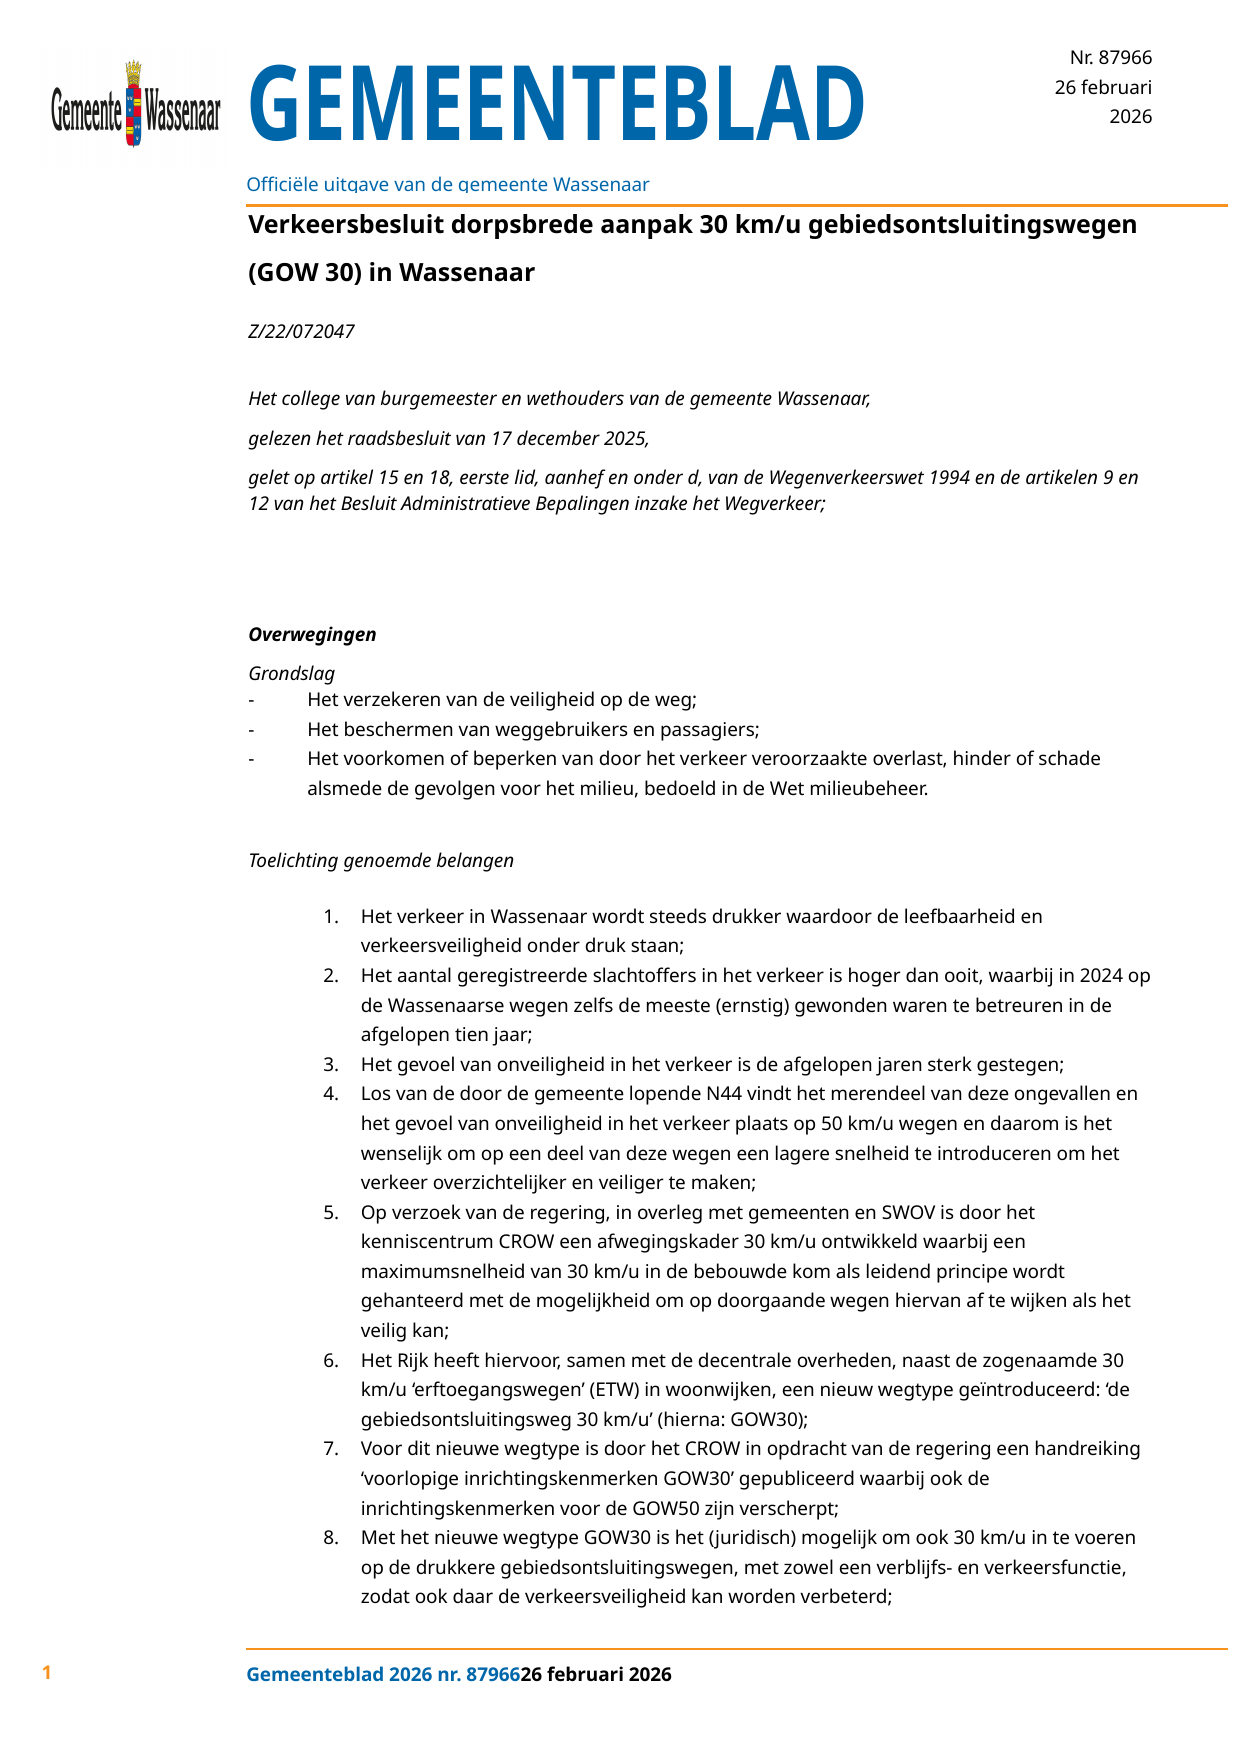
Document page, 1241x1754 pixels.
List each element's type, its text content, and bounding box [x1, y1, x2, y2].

list Voor dit nieuwe wegtype is door het CROW in opdracht van de regering een handreiking ‘voorlopige inrichtingskenmerken GOW30’ gepubliceerd waarbij ook de inrichtingskenmerken voor de GOW50 zijn verscherpt; [323, 1436, 1152, 1520]
text Verkeersbesluit dorpsbrede aanpak 30 km/u gebiedsontsluitingswegen (GOW 30) in Wassenaar [248, 207, 1152, 288]
text gelet op artikel 15 en 18, eerste lid, aanhef en onder d, van de Wegenverkeerswet 1994 en de artikelen 9 en 12 van het Besluit Administratieve Bepalingen inzake het Wegverkeer; [248, 464, 1152, 516]
text Grondslag [248, 661, 1152, 686]
list Met het nieuwe wegtype GOW30 is het (juridisch) mogelijk om ook 30 km/u in te voeren op de drukkere gebiedsontsluitingswegen, met zowel een verblijfs- en verkeersfunctie, zodat ook daar de verkeersveiligheid kan worden verbeterd; [323, 1524, 1152, 1609]
list Op verzoek van de regering, in overleg met gemeenten en SWOV is door het kenniscentrum CROW een afwegingskader 30 km/u ontwikkeld waarbij een maximumsnelheid van 30 km/u in de bebouwde kom als leidend principe wordt gehanteerd met de mogelijkheid om op doorgaande wegen hiervan af te wijken als het veilig kan; [323, 1199, 1152, 1343]
list Het aantal geregistreerde slachtoffers in het verkeer is hoger dan ooit, waarbij in 2024 op de Wassenaarse wegen zelfs de meeste (ernstig) gewonden waren te betreuren in de afgelopen tien jaar; [323, 962, 1152, 1047]
list Het voorkomen of beperken van door het verkeer veroorzaakte overlast, hinder of schade alsmede de gevolgen voor het milieu, bedoeld in de Wet milieubeheer. [248, 745, 1152, 801]
picture [41, 47, 231, 172]
list Het verzekeren van de veiligheid op de weg; [248, 686, 1152, 712]
list Los van de door de gemeente lopende N44 vindt het merendeel van deze ongevallen en het gevoel van onveiligheid in het verkeer plaats op 50 km/u wegen en daarom is het wenselijk om op een deel van deze wegen een lagere snelheid te introduceren om het verkeer overzichtelijker en veiliger te maken; [323, 1081, 1152, 1195]
text Toelichting genoemde belangen [248, 848, 1152, 873]
list Het gevoel van onveiligheid in het verkeer is de afgelopen jaren sterk gestegen; [323, 1051, 1152, 1077]
text Z/22/072047 [248, 318, 1152, 344]
text Overwegingen [248, 621, 1152, 647]
list Het beschermen van weggebruikers en passagiers; [248, 716, 1152, 742]
text Het college van burgemeester en wethouders van de gemeente Wassenaar, [248, 386, 1152, 411]
list Het verkeer in Wassenaar wordt steeds drukker waardoor de leefbaarheid en verkeersveiligheid onder druk staan; [323, 903, 1152, 958]
text gelezen het raadsbesluit van 17 december 2025, [248, 425, 1152, 451]
list Het Rijk heeft hiervoor, samen met de decentrale overheden, naast de zogenaamde 30 km/u ‘erftoegangswegen’ (ETW) in woonwijken, een nieuw wegtype geïntroduceerd: ‘de gebiedsontsluitingsweg 30 km/u’ (hierna: GOW30); [323, 1347, 1152, 1432]
